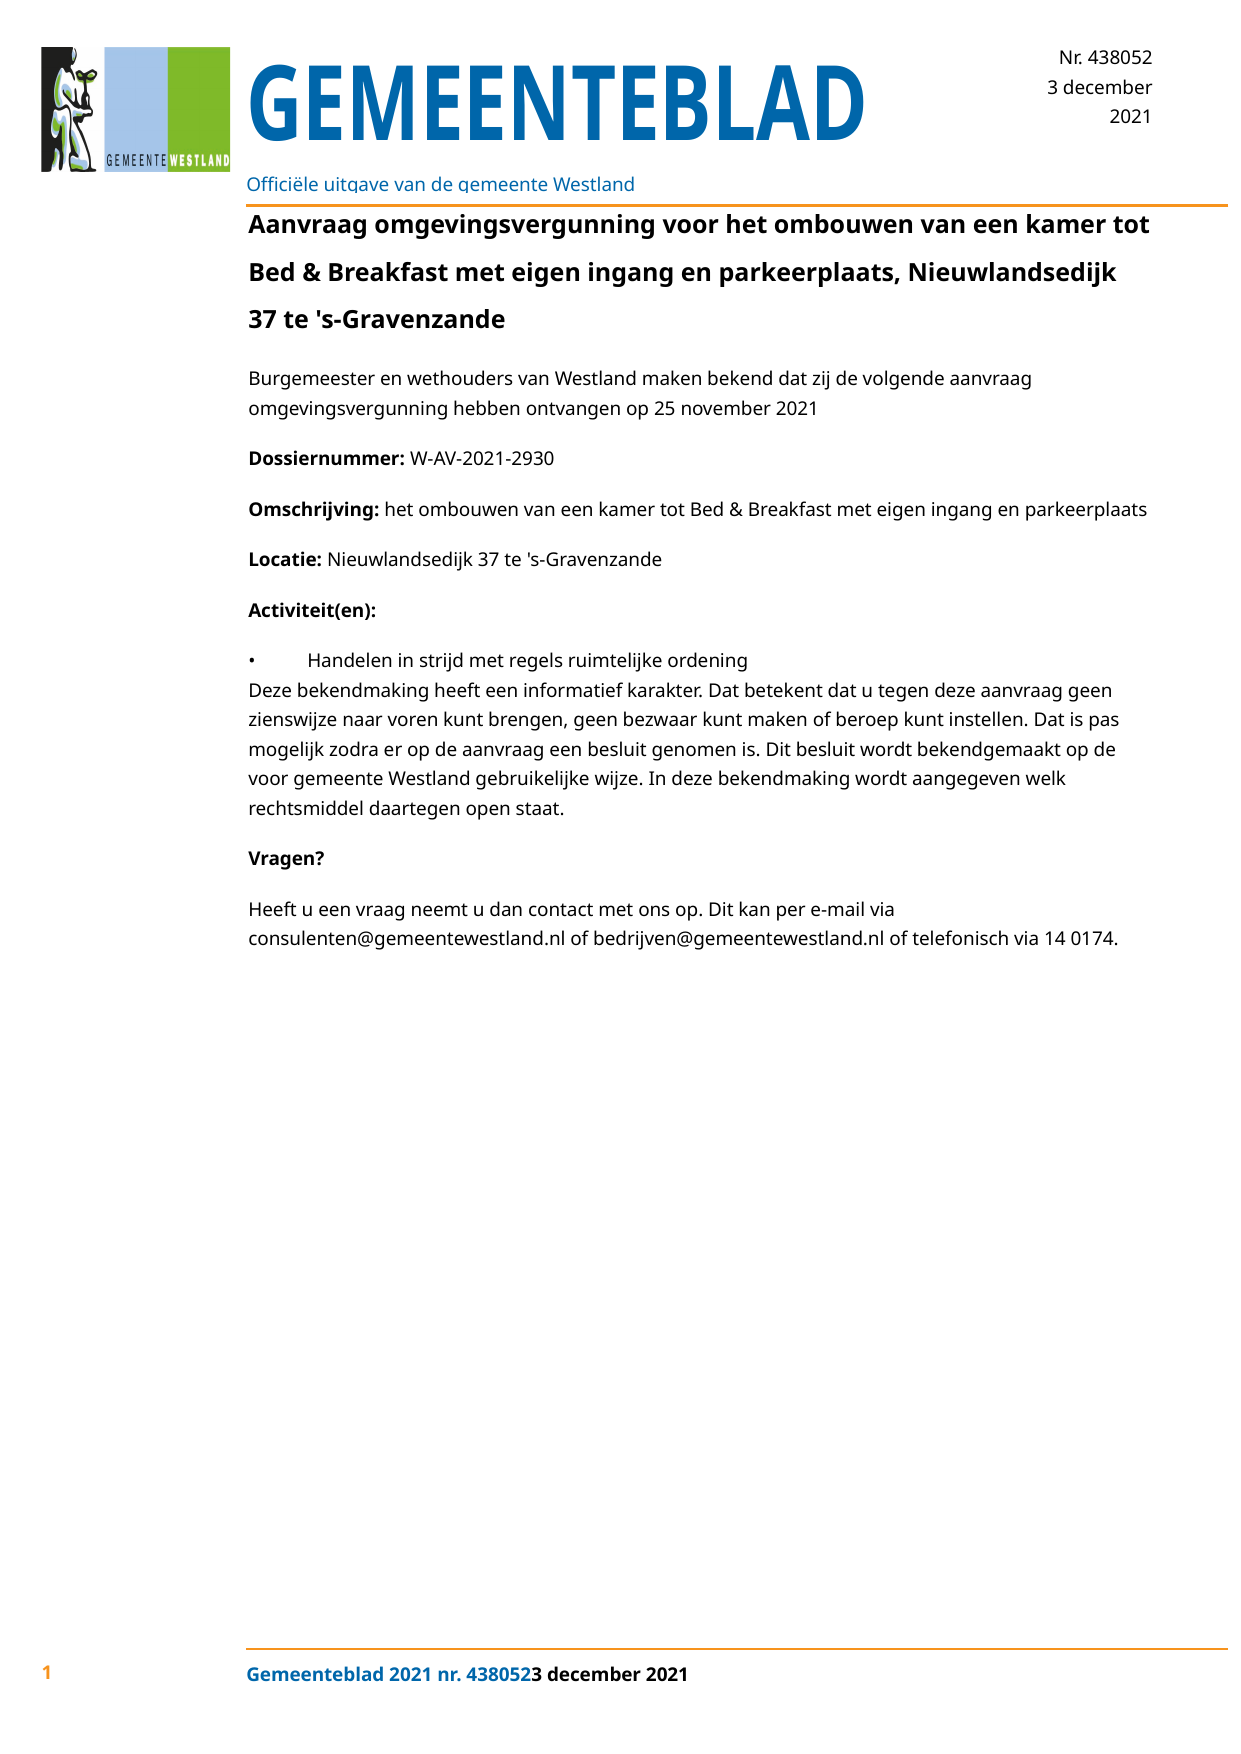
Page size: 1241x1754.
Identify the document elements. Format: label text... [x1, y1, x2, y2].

text Dossiernummer: W-AV-2021-2930 [248, 446, 1152, 471]
text Heeft u een vraag neemt u dan contact met ons op. Dit kan per e-mail via consulenten@gemeentewestland.nl of bedrijven@gemeentewestland.nl of telefonisch via 14 0174. [248, 896, 1152, 951]
text Locatie: Nieuwlandsedijk 37 te 's-Gravenzande [248, 546, 1152, 572]
text Omschrijving: het ombouwen van een kamer tot Bed & Breakfast met eigen ingang en parkeerplaats [248, 496, 1152, 522]
picture [41, 47, 231, 172]
text Deze bekendmaking heeft een informatief karakter. Dat betekent dat u tegen deze aanvraag geen zienswijze naar voren kunt brengen, geen bezwaar kunt maken of beroep kunt instellen. Dat is pas mogelijk zodra er op de aanvraag een besluit genomen is. Dit besluit wordt bekendgemaakt op de voor gemeente Westland gebruikelijke wijze. In deze bekendmaking wordt aangegeven welk rechtsmiddel daartegen open staat. [248, 677, 1152, 821]
text Burgemeester en wethouders van Westland maken bekend dat zij de volgende aanvraag omgevingsvergunning hebben ontvangen op 25 november 2021 [248, 366, 1152, 421]
text Aanvraag omgevingsvergunning voor het ombouwen van een kamer tot Bed & Breakfast met eigen ingang en parkeerplaats, Nieuwlandsedijk 37 te 's-Gravenzande [248, 207, 1152, 336]
text Vragen? [248, 846, 1152, 871]
list Handelen in strijd met regels ruimtelijke ordening [248, 647, 1152, 673]
text Activiteit(en): [248, 597, 1152, 622]
